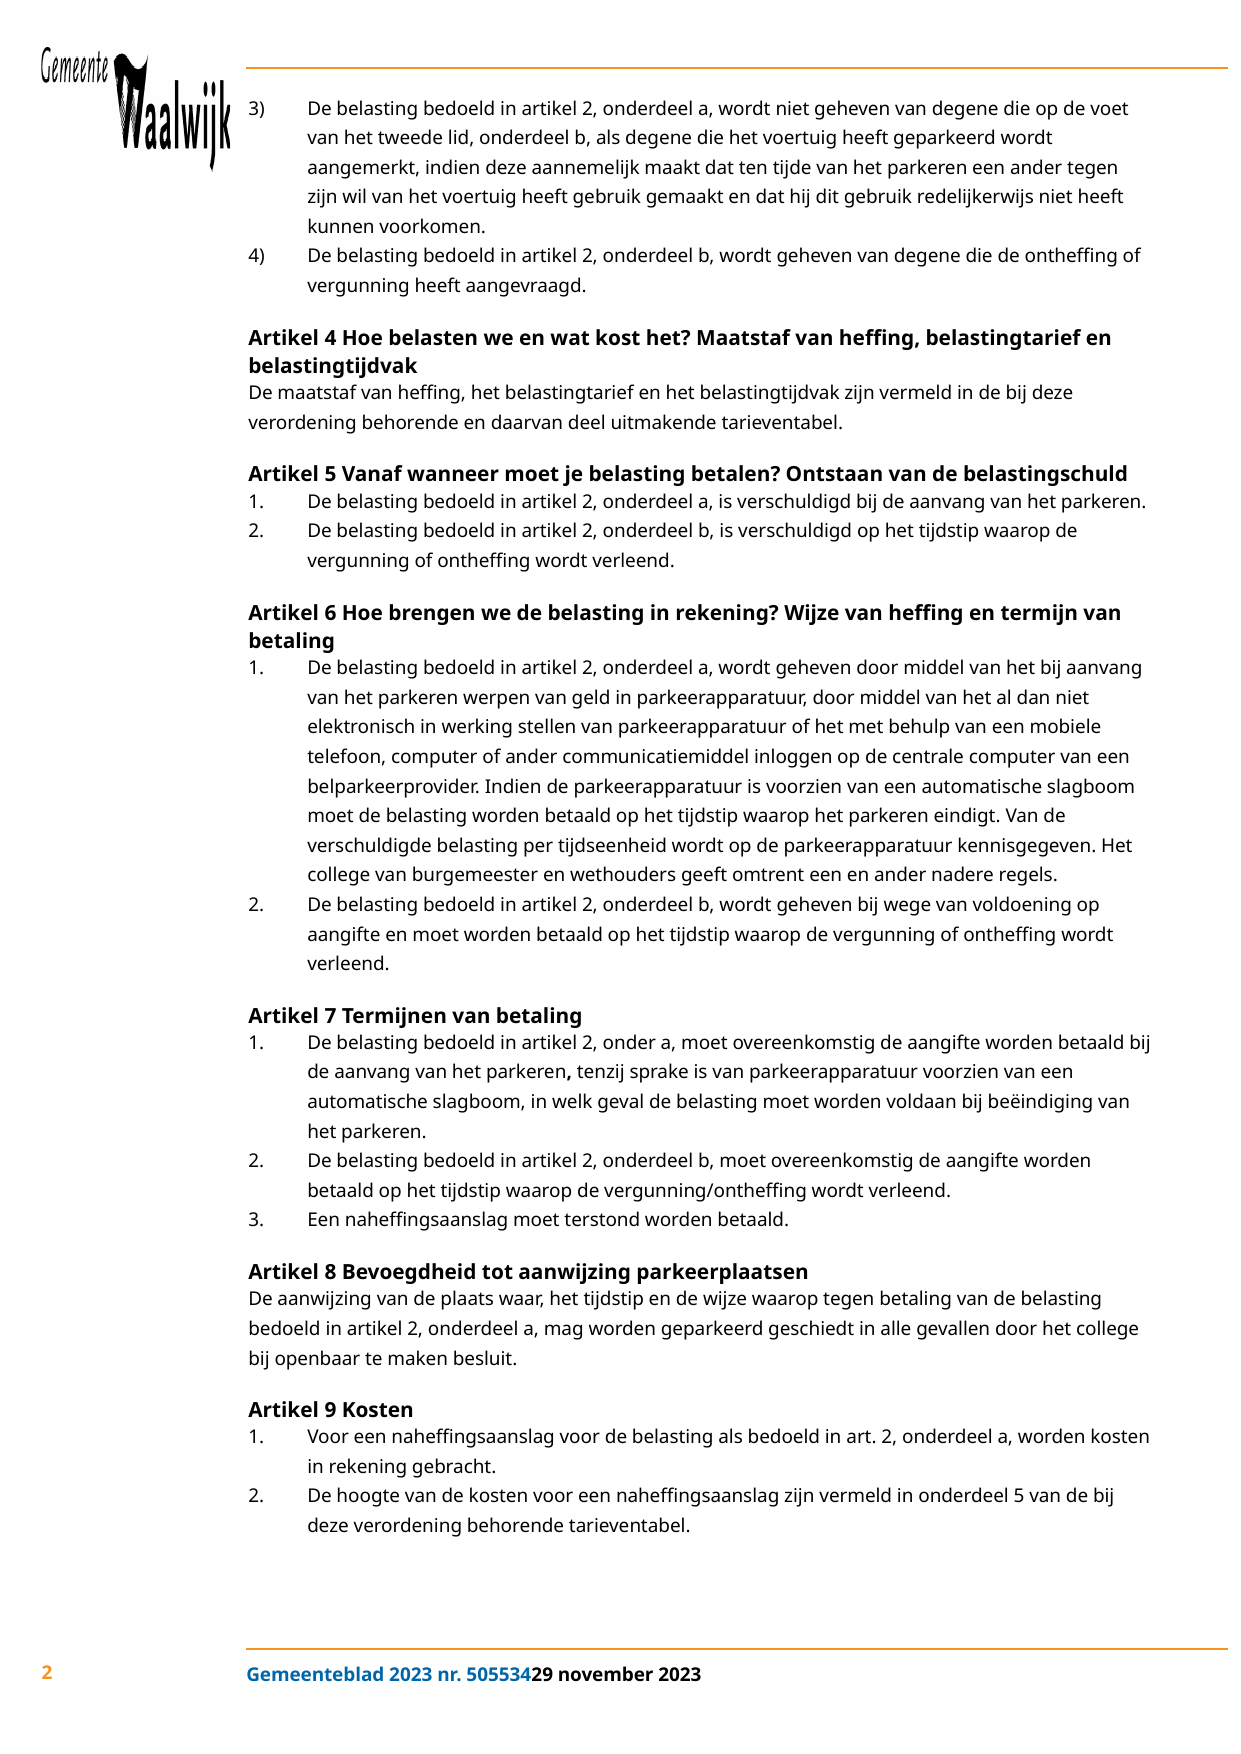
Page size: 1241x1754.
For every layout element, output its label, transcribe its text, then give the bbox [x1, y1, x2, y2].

text Artikel 6 Hoe brengen we de belasting in rekening? Wijze van heffing en termijn van betaling [248, 598, 1152, 654]
list De belasting bedoeld in artikel 2, onder a, moet overeenkomstig de aangifte worden betaald bij de aanvang van het parkeren, tenzij sprake is van parkeerapparatuur voorzien van een automatische slagboom, in welk geval de belasting moet worden voldaan bij beëindiging van het parkeren. [248, 1029, 1152, 1144]
text Artikel 8 Bevoegdheid tot aanwijzing parkeerplaatsen [248, 1257, 1152, 1286]
text Artikel 4 Hoe belasten we en wat kost het? Maatstaf van heffing, belastingtarief en belastingtijdvak [248, 323, 1152, 379]
list De belasting bedoeld in artikel 2, onderdeel a, is verschuldigd bij de aanvang van het parkeren. [248, 488, 1152, 514]
list Een naheffingsaanslag moet terstond worden betaald. [248, 1207, 1152, 1232]
list De belasting bedoeld in artikel 2, onderdeel b, is verschuldigd op het tijdstip waarop de vergunning of ontheffing wordt verleend. [248, 518, 1152, 573]
list De belasting bedoeld in artikel 2, onderdeel b, wordt geheven bij wege van voldoening op aangifte en moet worden betaald op het tijdstip waarop de vergunning of ontheffing wordt verleend. [248, 891, 1152, 976]
list De belasting bedoeld in artikel 2, onderdeel b, moet overeenkomstig de aangifte worden betaald op het tijdstip waarop de vergunning/ontheffing wordt verleend. [248, 1147, 1152, 1203]
text De maatstaf van heffing, het belastingtarief en het belastingtijdvak zijn vermeld in de bij deze verordening behorende en daarvan deel uitmakende tarieventabel. [248, 379, 1152, 435]
text De aanwijzing van de plaats waar, het tijdstip en de wijze waarop tegen betaling van de belasting bedoeld in artikel 2, onderdeel a, mag worden geparkeerd geschiedt in alle gevallen door het college bij openbaar te maken besluit. [248, 1286, 1152, 1370]
list De belasting bedoeld in artikel 2, onderdeel a, wordt geheven door middel van het bij aanvang van het parkeren werpen van geld in parkeerapparatuur, door middel van het al dan niet elektronisch in werking stellen van parkeerapparatuur of het met behulp van een mobiele telefoon, computer of ander communicatiemiddel inloggen op de centrale computer van een belparkeerprovider. Indien de parkeerapparatuur is voorzien van een automatische slagboom moet de belasting worden betaald op het tijdstip waarop het parkeren eindigt. Van de verschuldigde belasting per tijdseenheid wordt op de parkeerapparatuur kennisgegeven. Het college van burgemeester en wethouders geeft omtrent een en ander nadere regels. [248, 654, 1152, 887]
list Voor een naheffingsaanslag voor de belasting als bedoeld in art. 2, onderdeel a, worden kosten in rekening gebracht. [248, 1423, 1152, 1479]
text Artikel 9 Kosten [248, 1395, 1152, 1423]
list De belasting bedoeld in artikel 2, onderdeel b, wordt geheven van degene die de ontheffing of vergunning heeft aangevraagd. [248, 243, 1152, 298]
list De belasting bedoeld in artikel 2, onderdeel a, wordt niet geheven van degene die op de voet van het tweede lid, onderdeel b, als degene die het voertuig heeft geparkeerd wordt aangemerkt, indien deze aannemelijk maakt dat ten tijde van het parkeren een ander tegen zijn wil van het voertuig heeft gebruik gemaakt en dat hij dit gebruik redelijkerwijs niet heeft kunnen voorkomen. [248, 95, 1152, 239]
text Artikel 5 Vanaf wanneer moet je belasting betalen? Ontstaan van de belastingschuld [248, 459, 1152, 488]
picture [41, 47, 231, 172]
list De hoogte van de kosten voor een naheffingsaanslag zijn vermeld in onderdeel 5 van de bij deze verordening behorende tarieventabel. [248, 1483, 1152, 1538]
text Artikel 7 Termijnen van betaling [248, 1001, 1152, 1029]
